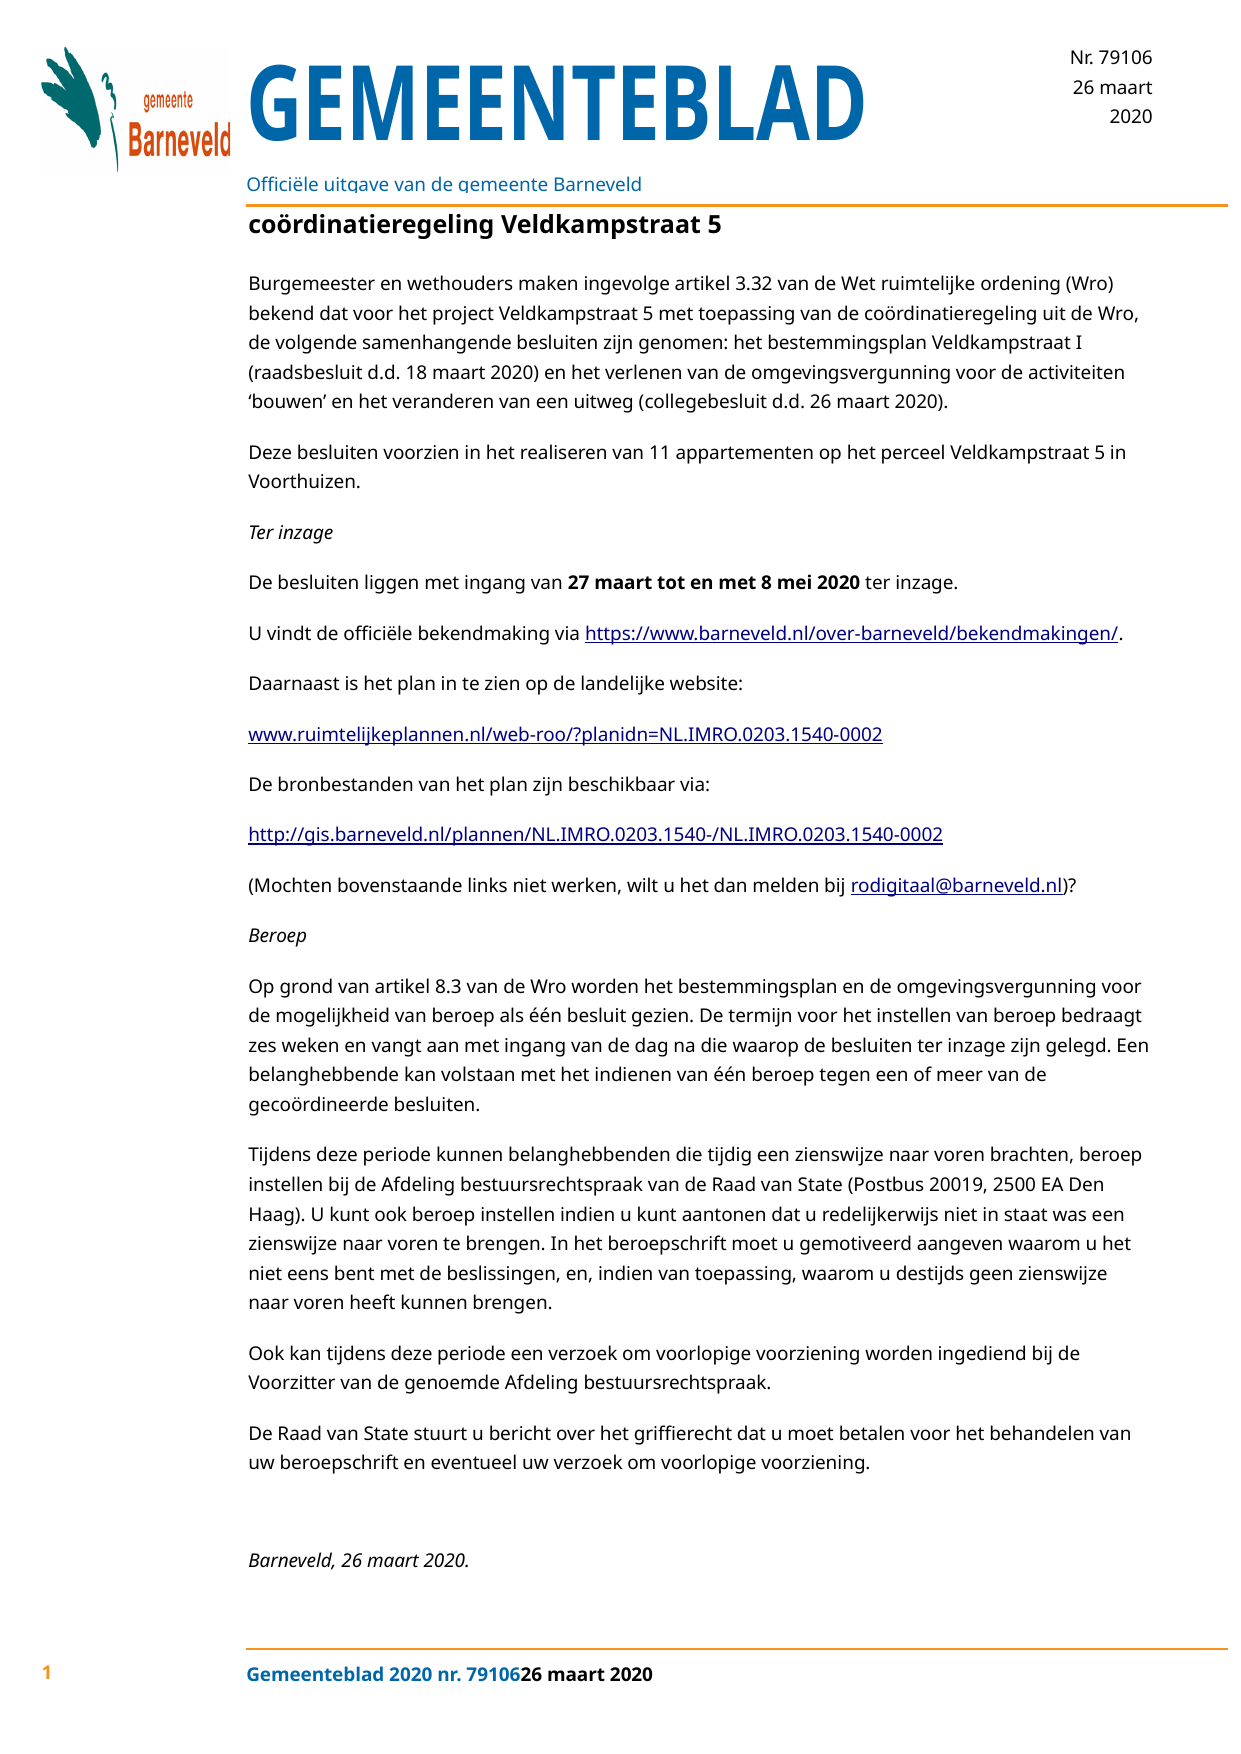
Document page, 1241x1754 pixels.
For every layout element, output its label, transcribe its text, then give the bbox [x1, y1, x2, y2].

text Ook kan tijdens deze periode een verzoek om voorlopige voorziening worden ingediend bij de Voorzitter van de genoemde Afdeling bestuursrechtspraak. [248, 1340, 1152, 1395]
text Tijdens deze periode kunnen belanghebbenden die tijdig een zienswijze naar voren brachten, beroep instellen bij de Afdeling bestuursrechtspraak van de Raad van State (Postbus 20019, 2500 EA Den Haag). U kunt ook beroep instellen indien u kunt aantonen dat u redelijkerwijs niet in staat was een zienswijze naar voren te brengen. In het beroepschrift moet u gemotiveerd aangeven waarom u het niet eens bent met de beslissingen, en, indien van toepassing, waarom u destijds geen zienswijze naar voren heeft kunnen brengen. [248, 1142, 1152, 1315]
picture [41, 47, 231, 172]
text Barneveld, 26 maart 2020. [248, 1548, 1152, 1573]
text De besluiten liggen met ingang van 27 maart tot en met 8 mei 2020 ter inzage. [248, 569, 1152, 595]
text De Raad van State stuurt u bericht over het griffierecht dat u moet betalen voor het behandelen van uw beroepschrift en eventueel uw verzoek om voorlopige voorziening. [248, 1420, 1152, 1475]
text Deze besluiten voorzien in het realiseren van 11 appartementen op het perceel Veldkampstraat 5 in Voorthuizen. [248, 439, 1152, 494]
text De bronbestanden van het plan zijn beschikbaar via: [248, 771, 1152, 797]
text http://gis.barneveld.nl/plannen/NL.IMRO.0203.1540-/NL.IMRO.0203.1540-0002 [248, 822, 1152, 847]
text Burgemeester en wethouders maken ingevolge artikel 3.32 van de Wet ruimtelijke ordening (Wro) bekend dat voor het project Veldkampstraat 5 met toepassing van de coördinatieregeling uit de Wro, de volgende samenhangende besluiten zijn genomen: het bestemmingsplan Veldkampstraat I (raadsbesluit d.d. 18 maart 2020) en het verlenen van de omgevingsvergunning voor de activiteiten ‘bouwen’ en het veranderen van een uitweg (collegebesluit d.d. 26 maart 2020). [248, 270, 1152, 414]
text coördinatieregeling Veldkampstraat 5 [248, 207, 1152, 241]
text Beroep [248, 922, 1152, 948]
text www.ruimtelijkeplannen.nl/web-roo/?planidn=NL.IMRO.0203.1540-0002 [248, 721, 1152, 746]
text U vindt de officiële bekendmaking via https://www.barneveld.nl/over-barneveld/bekendmakingen/. [248, 620, 1152, 646]
text Daarnaast is het plan in te zien op de landelijke website: [248, 670, 1152, 696]
text Ter inzage [248, 519, 1152, 545]
text (Mochten bovenstaande links niet werken, wilt u het dan melden bij rodigitaal@barneveld.nl)? [248, 872, 1152, 898]
text Op grond van artikel 8.3 van de Wro worden het bestemmingsplan en de omgevingsvergunning voor de mogelijkheid van beroep als één besluit gezien. De termijn voor het instellen van beroep bedraagt zes weken en vangt aan met ingang van de dag na die waarop de besluiten ter inzage zijn gelegd. Een belanghebbende kan volstaan met het indienen van één beroep tegen een of meer van de gecoördineerde besluiten. [248, 973, 1152, 1117]
